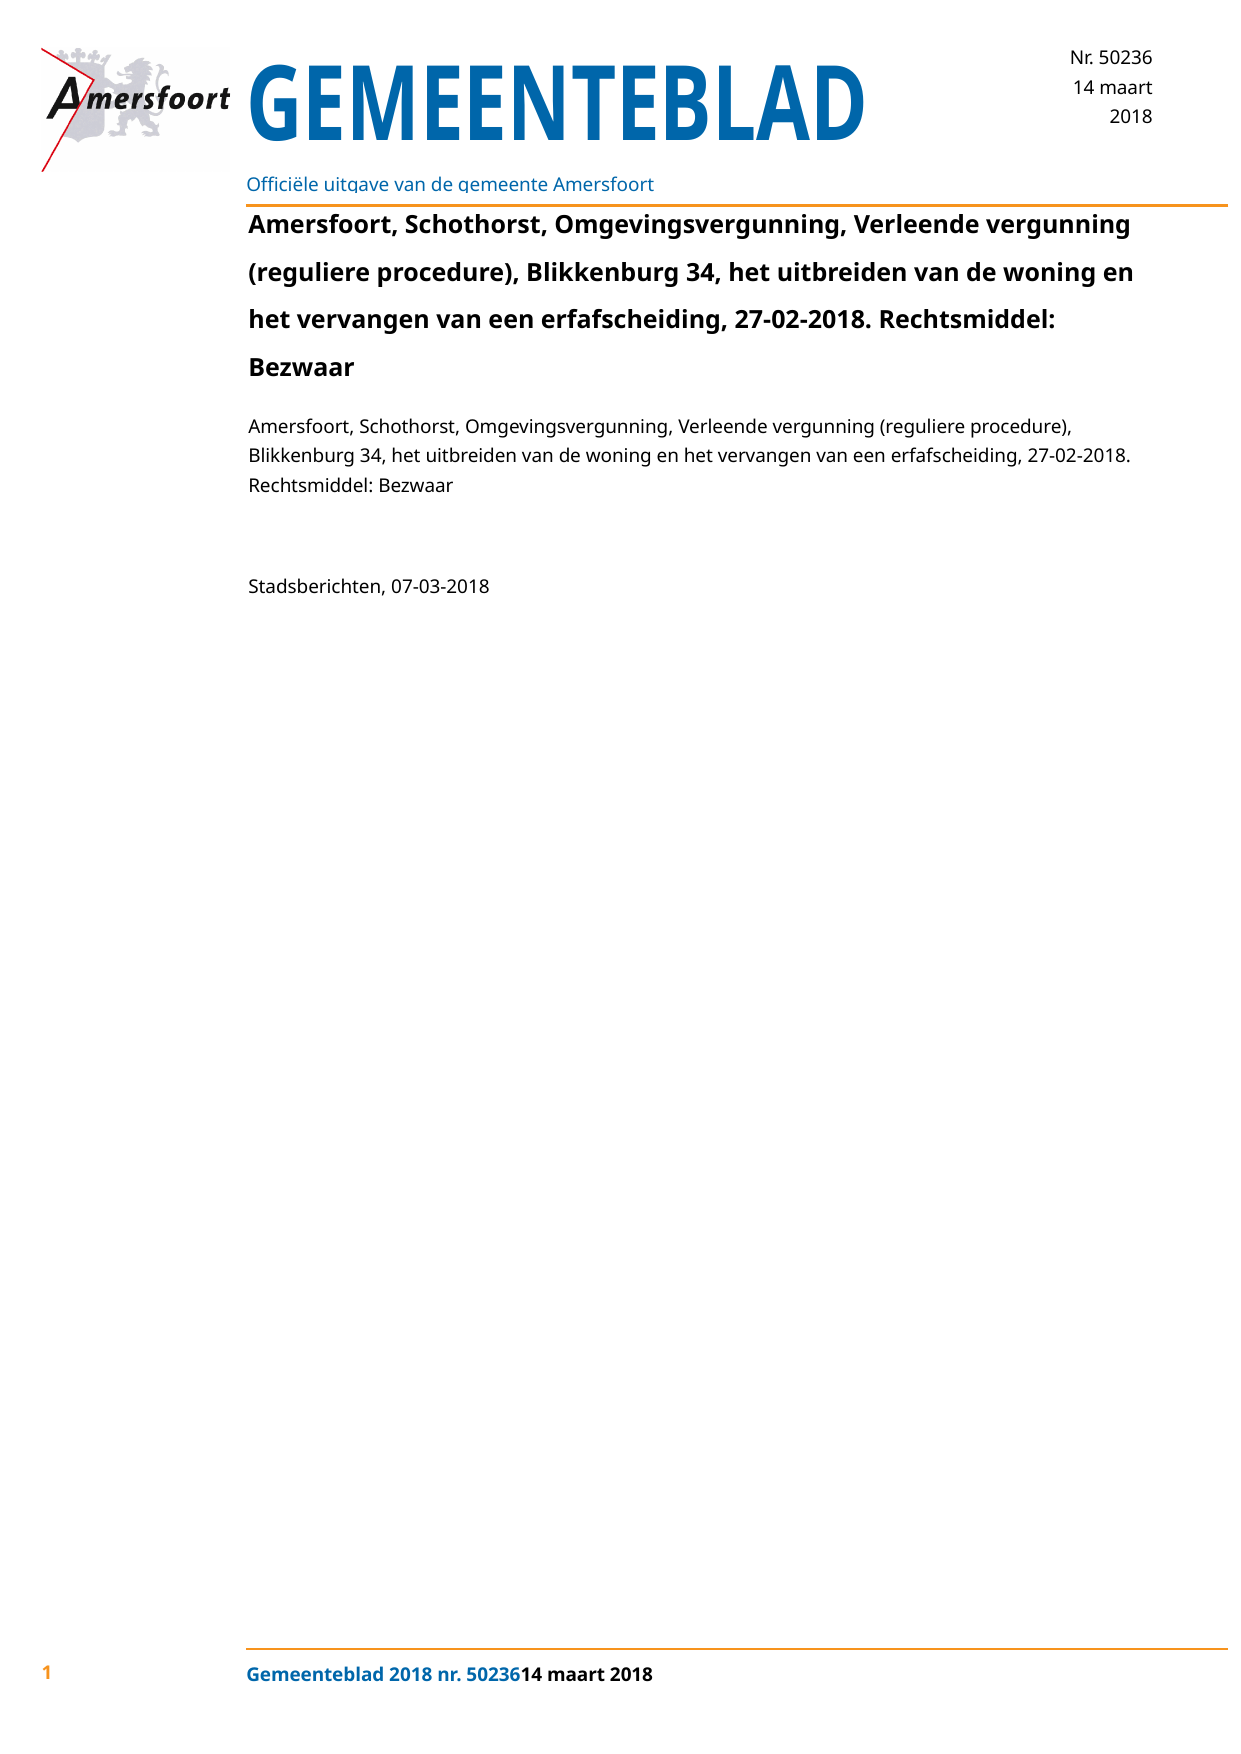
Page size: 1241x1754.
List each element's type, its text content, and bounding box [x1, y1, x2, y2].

text Amersfoort, Schothorst, Omgevingsvergunning, Verleende vergunning (reguliere procedure), Blikkenburg 34, het uitbreiden van de woning en het vervangen van een erfafscheiding, 27-02-2018. Rechtsmiddel: Bezwaar [248, 207, 1152, 384]
text Stadsberichten, 07-03-2018 [248, 573, 1152, 599]
text Amersfoort, Schothorst, Omgevingsvergunning, Verleende vergunning (reguliere procedure), Blikkenburg 34, het uitbreiden van de woning en het vervangen van een erfafscheiding, 27-02-2018. Rechtsmiddel: Bezwaar [248, 413, 1152, 498]
picture [41, 47, 231, 172]
